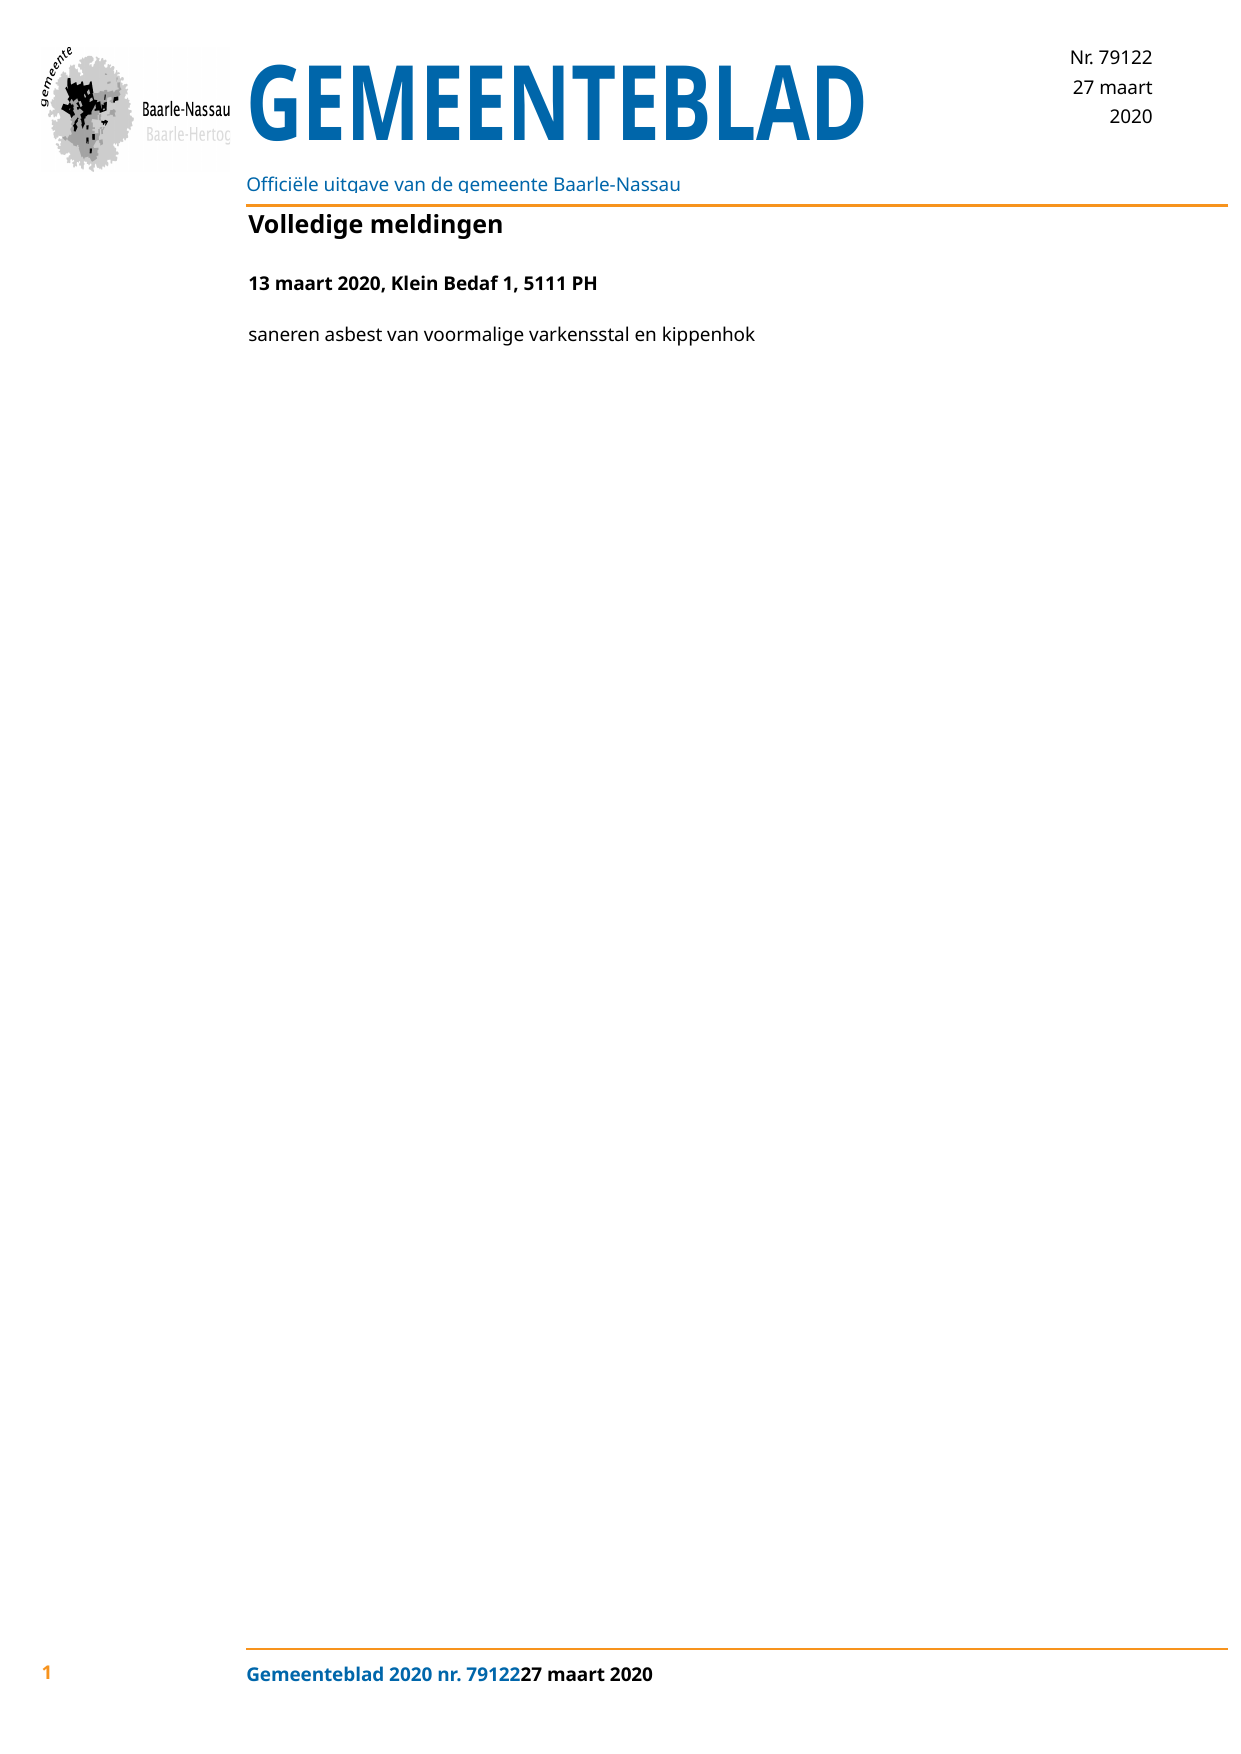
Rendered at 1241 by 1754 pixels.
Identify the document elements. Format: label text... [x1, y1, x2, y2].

text Volledige meldingen [248, 207, 1152, 241]
text saneren asbest van voormalige varkensstal en kippenhok [248, 321, 1152, 346]
text 13 maart 2020, Klein Bedaf 1, 5111 PH [248, 270, 1152, 296]
picture [41, 47, 231, 172]
